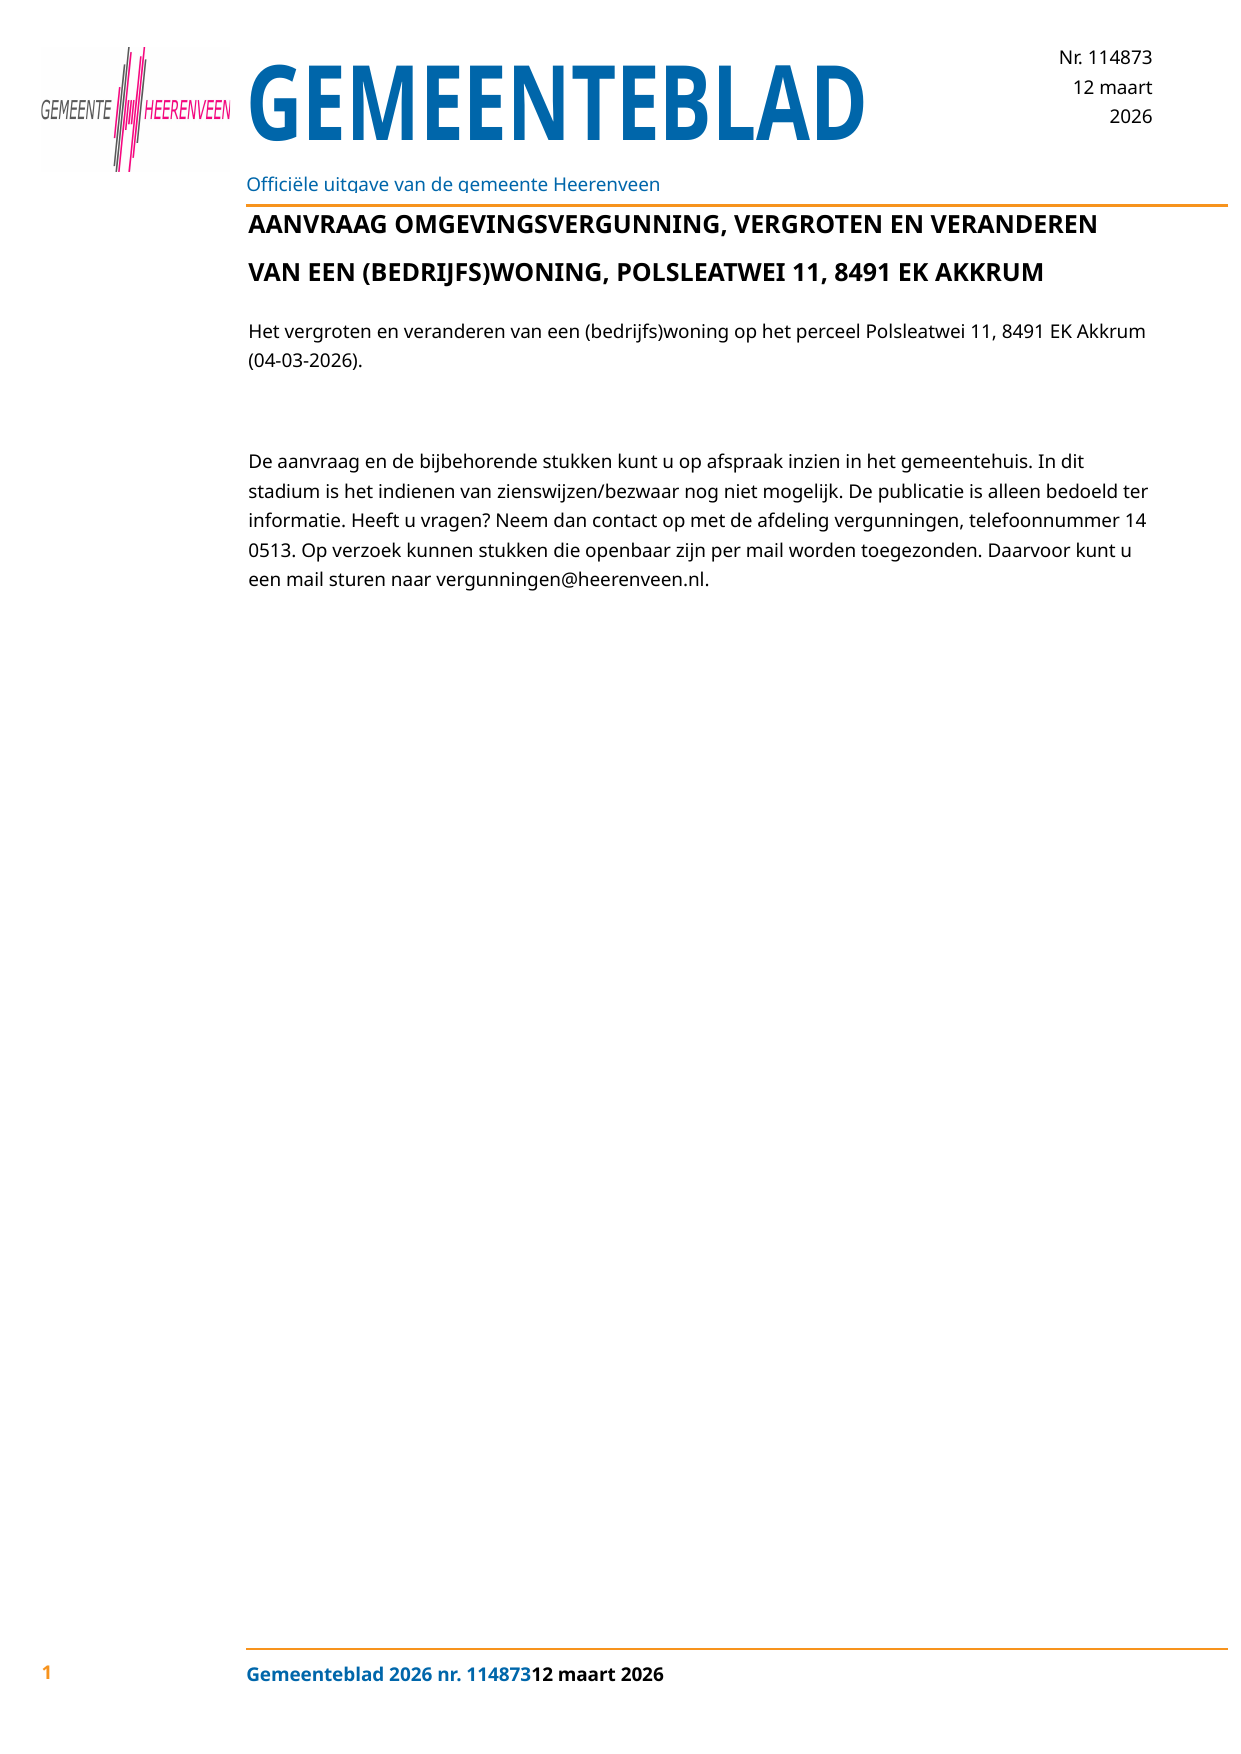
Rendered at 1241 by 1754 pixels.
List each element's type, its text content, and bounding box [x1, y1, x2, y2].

text De aanvraag en de bijbehorende stukken kunt u op afspraak inzien in het gemeentehuis. In dit stadium is het indienen van zienswijzen/bezwaar nog niet mogelijk. De publicatie is alleen bedoeld ter informatie. Heeft u vragen? Neem dan contact op met de afdeling vergunningen, telefoonnummer 14 0513. Op verzoek kunnen stukken die openbaar zijn per mail worden toegezonden. Daarvoor kunt u een mail sturen naar vergunningen@heerenveen.nl. [248, 448, 1152, 592]
text Het vergroten en veranderen van een (bedrijfs)woning op het perceel Polsleatwei 11, 8491 EK Akkrum (04-03-2026). [248, 318, 1152, 373]
text AANVRAAG OMGEVINGSVERGUNNING, VERGROTEN EN VERANDEREN VAN EEN (BEDRIJFS)WONING, POLSLEATWEI 11, 8491 EK AKKRUM [248, 207, 1152, 288]
picture [41, 47, 231, 172]
